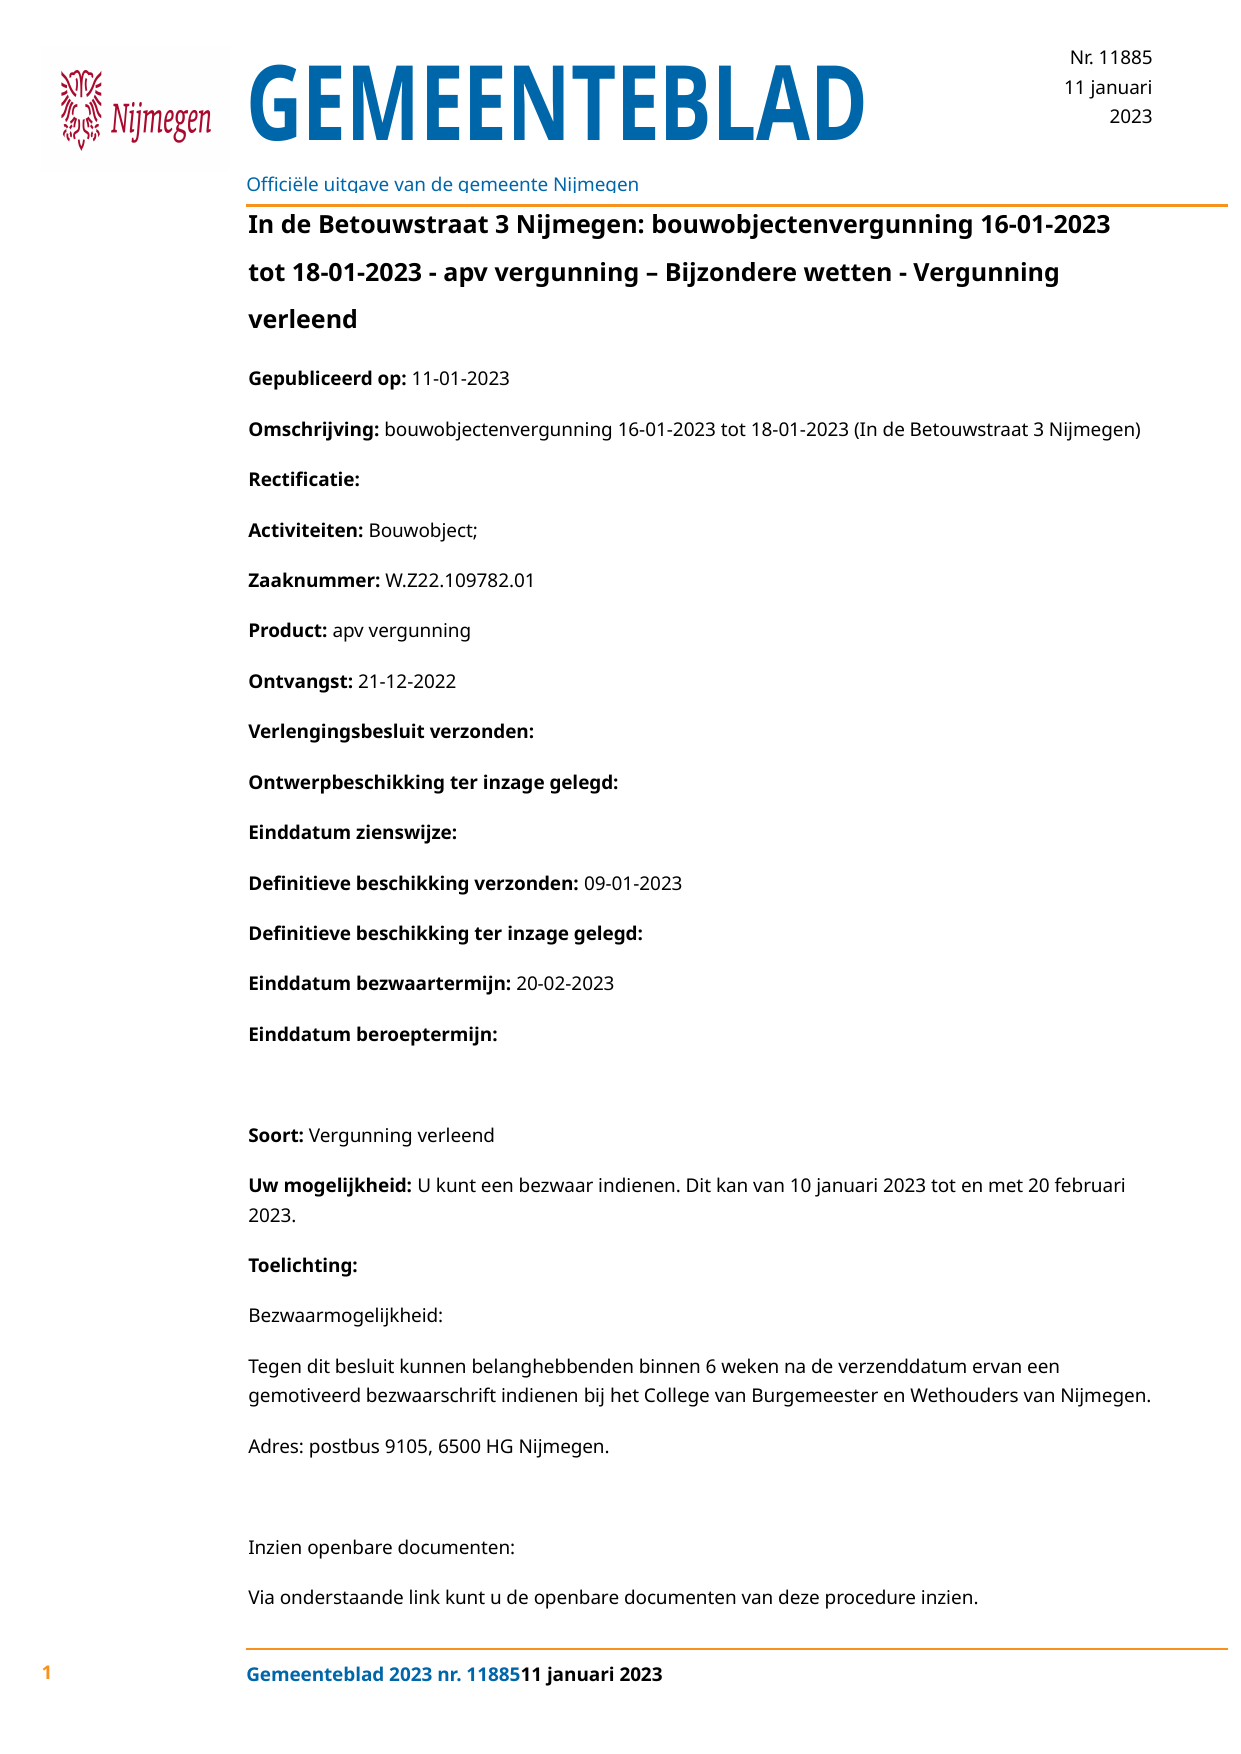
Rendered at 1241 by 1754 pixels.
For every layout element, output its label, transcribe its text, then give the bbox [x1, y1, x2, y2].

picture [41, 47, 231, 172]
text Bezwaarmogelijkheid: [248, 1303, 1152, 1328]
text Uw mogelijkheid: U kunt een bezwaar indienen. Dit kan van 10 januari 2023 tot en met 20 februari 2023. [248, 1172, 1152, 1227]
text Rectificatie: [248, 466, 1152, 492]
text Tegen dit besluit kunnen belanghebbenden binnen 6 weken na de verzenddatum ervan een gemotiveerd bezwaarschrift indienen bij het College van Burgemeester en Wethouders van Nijmegen. [248, 1353, 1152, 1408]
text Adres: postbus 9105, 6500 HG Nijmegen. [248, 1433, 1152, 1459]
text Gepubliceerd op: 11-01-2023 [248, 366, 1152, 391]
text Product: apv vergunning [248, 618, 1152, 643]
text Einddatum zienswijze: [248, 819, 1152, 845]
text Definitieve beschikking verzonden: 09-01-2023 [248, 870, 1152, 895]
text Via onderstaande link kunt u de openbare documenten van deze procedure inzien. [248, 1584, 1152, 1610]
text Omschrijving: bouwobjectenvergunning 16-01-2023 tot 18-01-2023 (In de Betouwstraat 3 Nijmegen) [248, 416, 1152, 442]
text Inzien openbare documenten: [248, 1534, 1152, 1559]
text Toelichting: [248, 1252, 1152, 1278]
text Ontvangst: 21-12-2022 [248, 668, 1152, 694]
text Zaaknummer: W.Z22.109782.01 [248, 567, 1152, 593]
text Einddatum beroeptermijn: [248, 1021, 1152, 1047]
text Activiteiten: Bouwobject; [248, 517, 1152, 542]
text In de Betouwstraat 3 Nijmegen: bouwobjectenvergunning 16-01-2023 tot 18-01-2023 - apv vergunning – Bijzondere wetten - Vergunning verleend [248, 207, 1152, 336]
text Einddatum bezwaartermijn: 20-02-2023 [248, 971, 1152, 996]
text Definitieve beschikking ter inzage gelegd: [248, 920, 1152, 946]
text Soort: Vergunning verleend [248, 1122, 1152, 1147]
text Ontwerpbeschikking ter inzage gelegd: [248, 769, 1152, 794]
text Verlengingsbesluit verzonden: [248, 718, 1152, 744]
